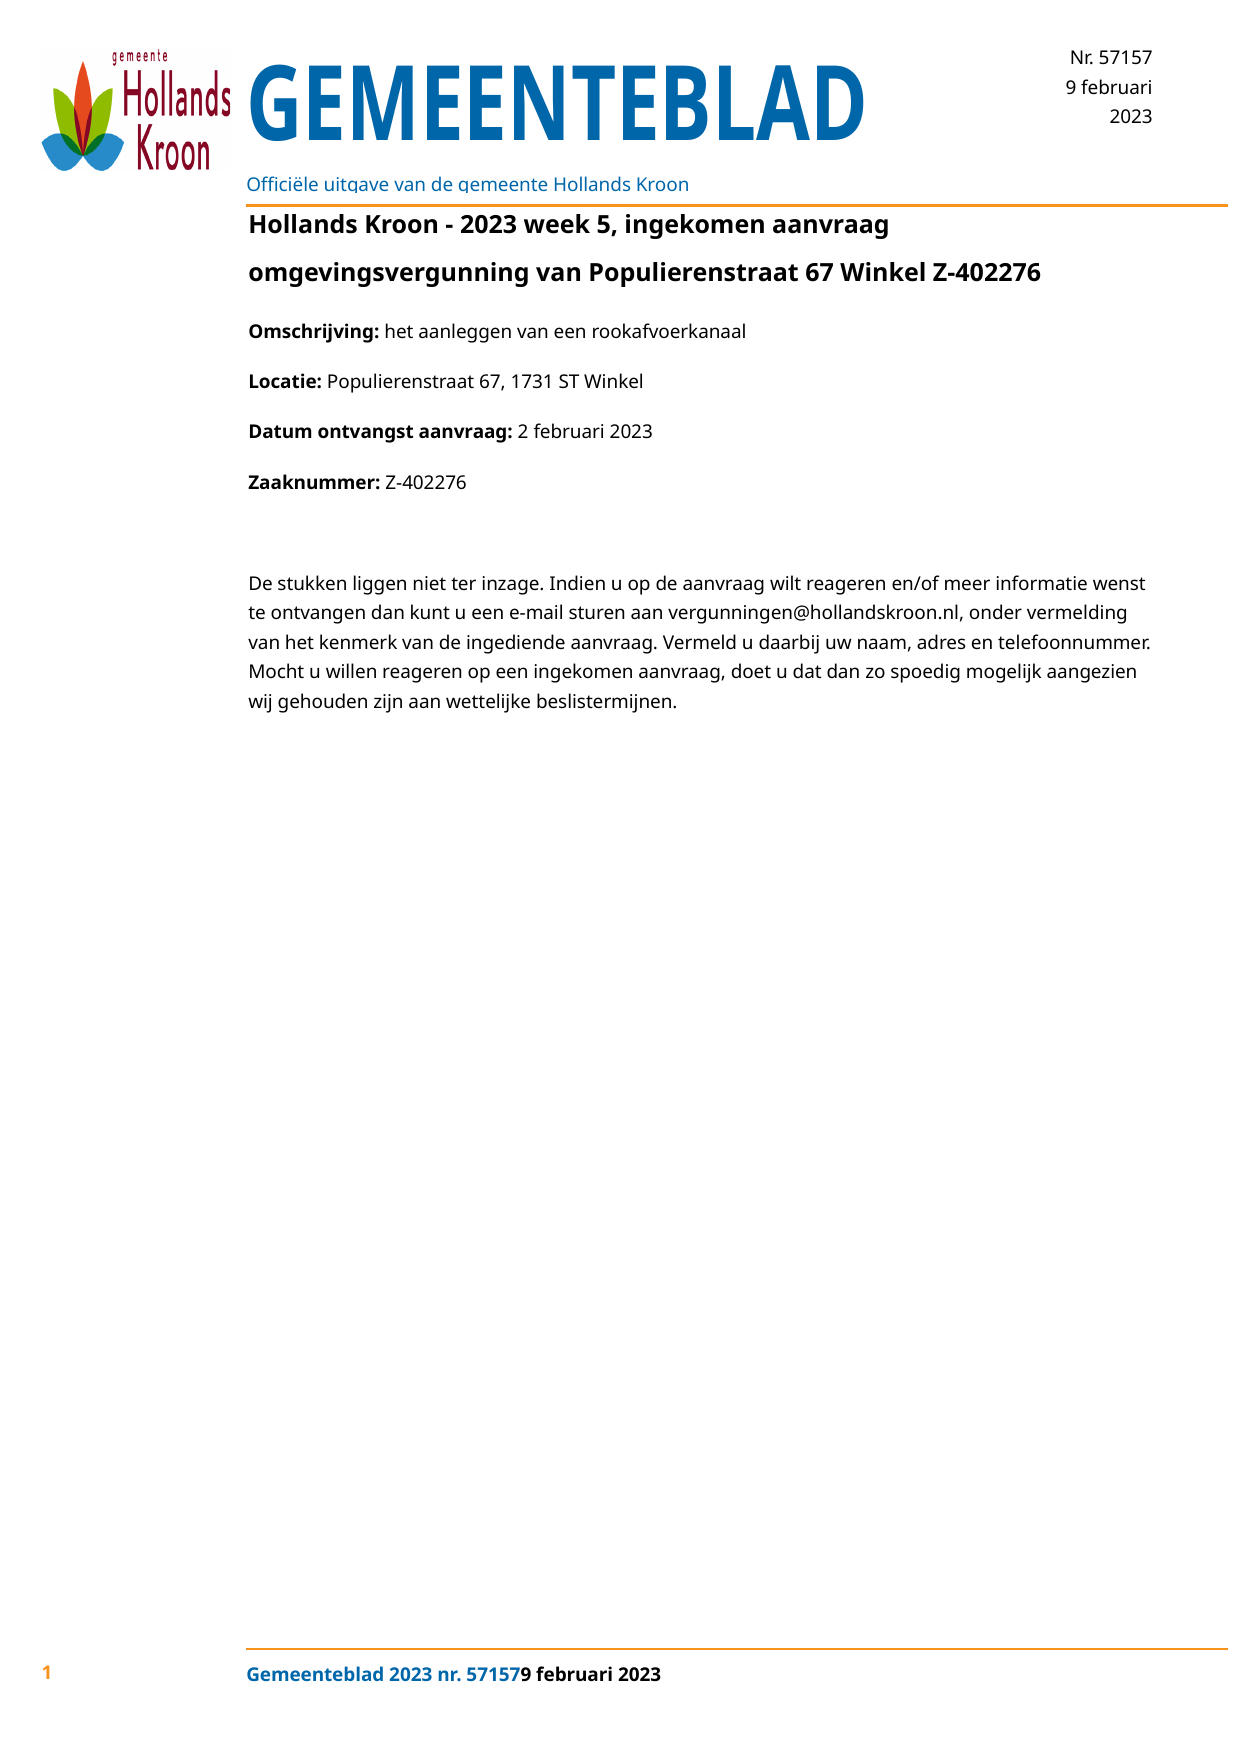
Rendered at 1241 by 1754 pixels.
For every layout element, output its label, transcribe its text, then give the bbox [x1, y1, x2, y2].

text De stukken liggen niet ter inzage. Indien u op de aanvraag wilt reageren en/of meer informatie wenst te ontvangen dan kunt u een e-mail sturen aan vergunningen@hollandskroon.nl, onder vermelding van het kenmerk van de ingediende aanvraag. Vermeld u daarbij uw naam, adres en telefoonnummer. Mocht u willen reageren op een ingekomen aanvraag, doet u dat dan zo spoedig mogelijk aangezien wij gehouden zijn aan wettelijke beslistermijnen. [248, 570, 1152, 714]
text Locatie: Populierenstraat 67, 1731 ST Winkel [248, 368, 1152, 394]
text Datum ontvangst aanvraag: 2 februari 2023 [248, 419, 1152, 444]
text Omschrijving: het aanleggen van een rookafvoerkanaal [248, 318, 1152, 344]
text Hollands Kroon - 2023 week 5, ingekomen aanvraag omgevingsvergunning van Populierenstraat 67 Winkel Z-402276 [248, 207, 1152, 288]
picture [41, 47, 231, 172]
text Zaaknummer: Z-402276 [248, 469, 1152, 495]
